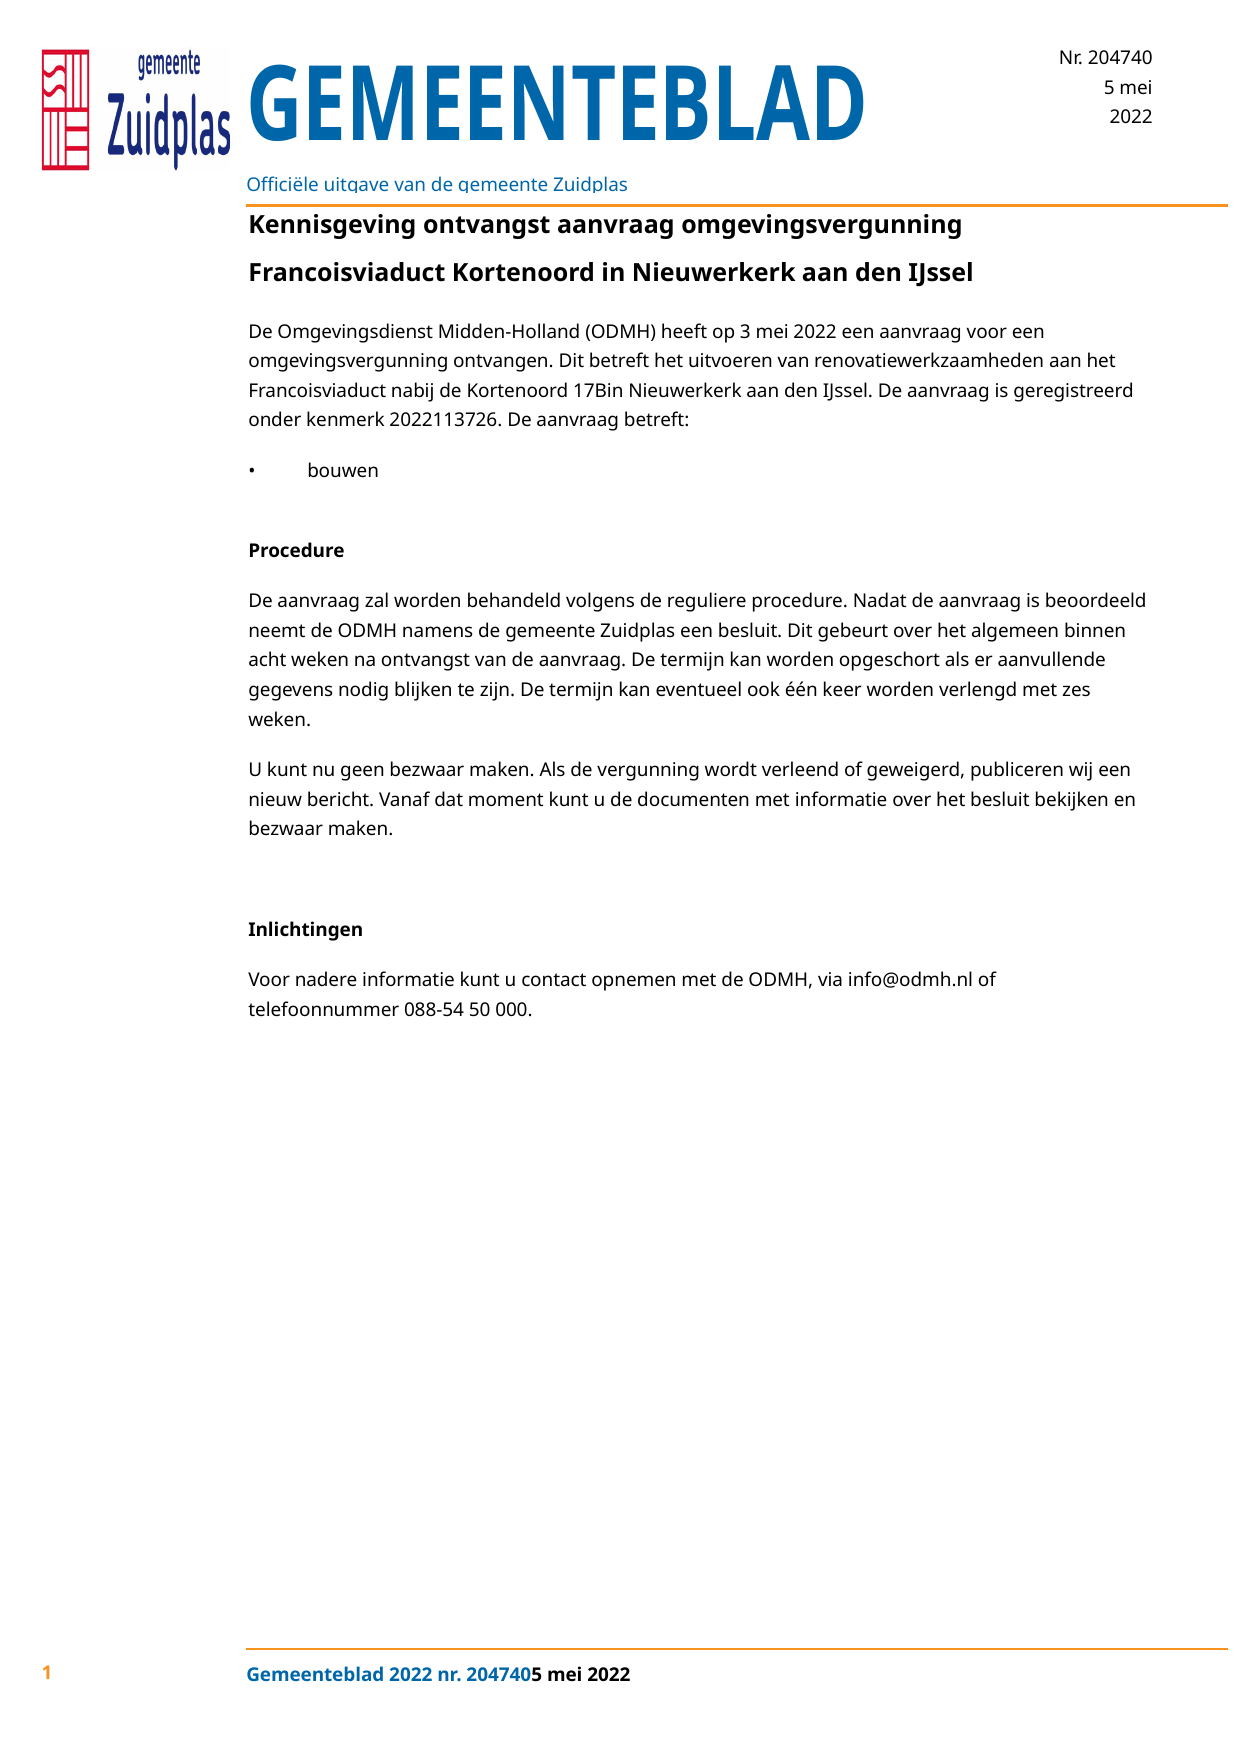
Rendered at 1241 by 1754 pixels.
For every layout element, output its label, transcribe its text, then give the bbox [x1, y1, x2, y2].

text Voor nadere informatie kunt u contact opnemen met de ODMH, via info@odmh.nl of telefoonnummer 088-54 50 000. [248, 967, 1152, 1022]
text Procedure [248, 537, 1152, 563]
text De Omgevingsdienst Midden-Holland (ODMH) heeft op 3 mei 2022 een aanvraag voor een omgevingsvergunning ontvangen. Dit betreft het uitvoeren van renovatiewerkzaamheden aan het Francoisviaduct nabij de Kortenoord 17Bin Nieuwerkerk aan den IJssel. De aanvraag is geregistreerd onder kenmerk 2022113726. De aanvraag betreft: [248, 318, 1152, 432]
picture [41, 47, 231, 172]
text Kennisgeving ontvangst aanvraag omgevingsvergunning Francoisviaduct Kortenoord in Nieuwerkerk aan den IJssel [248, 207, 1152, 288]
text U kunt nu geen bezwaar maken. Als de vergunning wordt verleend of geweigerd, publiceren wij een nieuw bericht. Vanaf dat moment kunt u de documenten met informatie over het besluit bekijken en bezwaar maken. [248, 756, 1152, 841]
text De aanvraag zal worden behandeld volgens de reguliere procedure. Nadat de aanvraag is beoordeeld neemt de ODMH namens de gemeente Zuidplas een besluit. Dit gebeurt over het algemeen binnen acht weken na ontvangst van de aanvraag. De termijn kan worden opgeschort als er aanvullende gegevens nodig blijken te zijn. De termijn kan eventueel ook één keer worden verlengd met zes weken. [248, 587, 1152, 732]
list bouwen [248, 457, 1152, 483]
text Inlichtingen [248, 916, 1152, 942]
